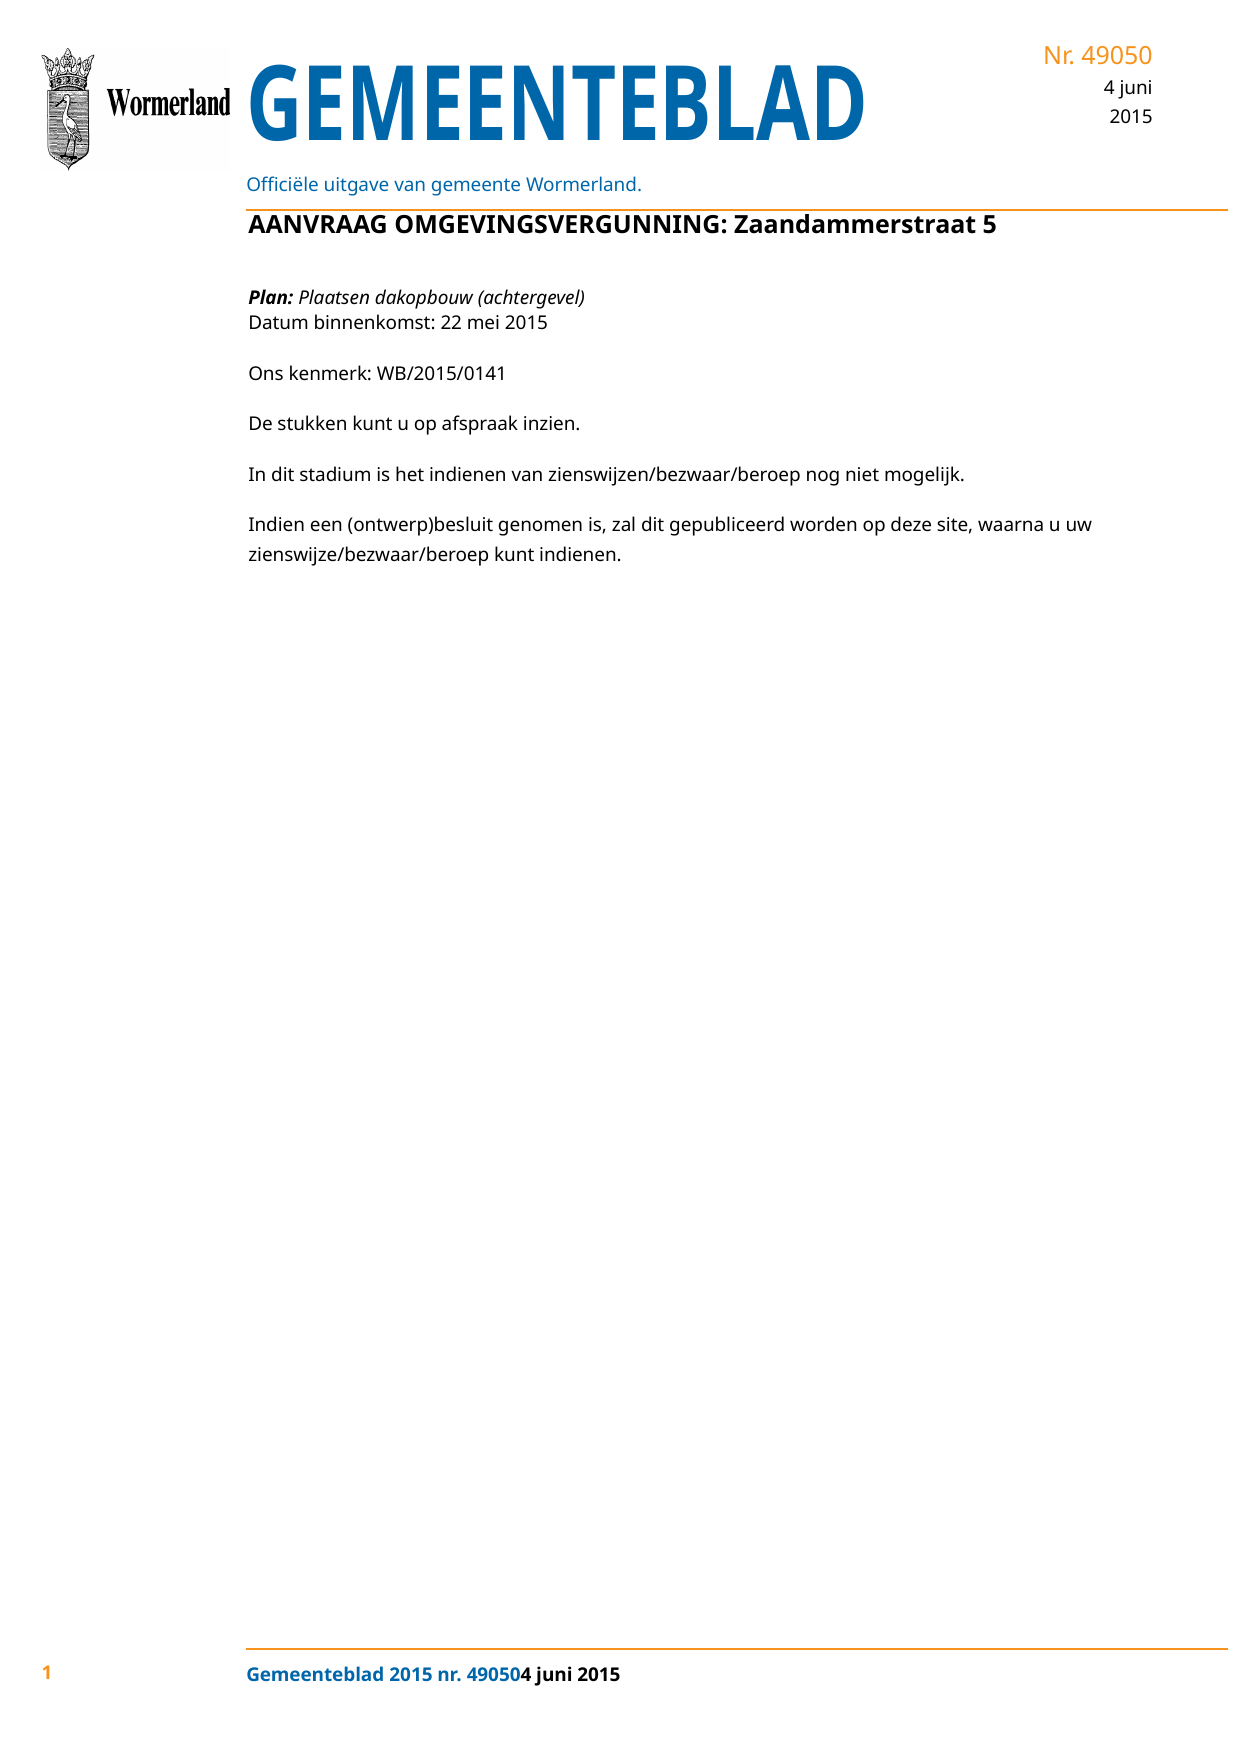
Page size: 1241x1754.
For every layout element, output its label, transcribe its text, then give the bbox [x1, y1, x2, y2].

text Indien een (ontwerp)besluit genomen is, zal dit gepubliceerd worden op deze site, waarna u uw zienswijze/bezwaar/beroep kunt indienen. [248, 511, 1152, 567]
text Datum binnenkomst: 22 mei 2015 [248, 309, 1152, 335]
text In dit stadium is het indienen van zienswijzen/bezwaar/beroep nog niet mogelijk. [248, 461, 1152, 487]
text De stukken kunt u op afspraak inzien. [248, 410, 1152, 436]
text Ons kenmerk: WB/2015/0141 [248, 360, 1152, 386]
picture [41, 47, 231, 172]
text Plan: Plaatsen dakopbouw (achtergevel) [248, 284, 1152, 309]
text AANVRAAG OMGEVINGSVERGUNNING: Zaandammerstraat 5 [248, 211, 1152, 241]
